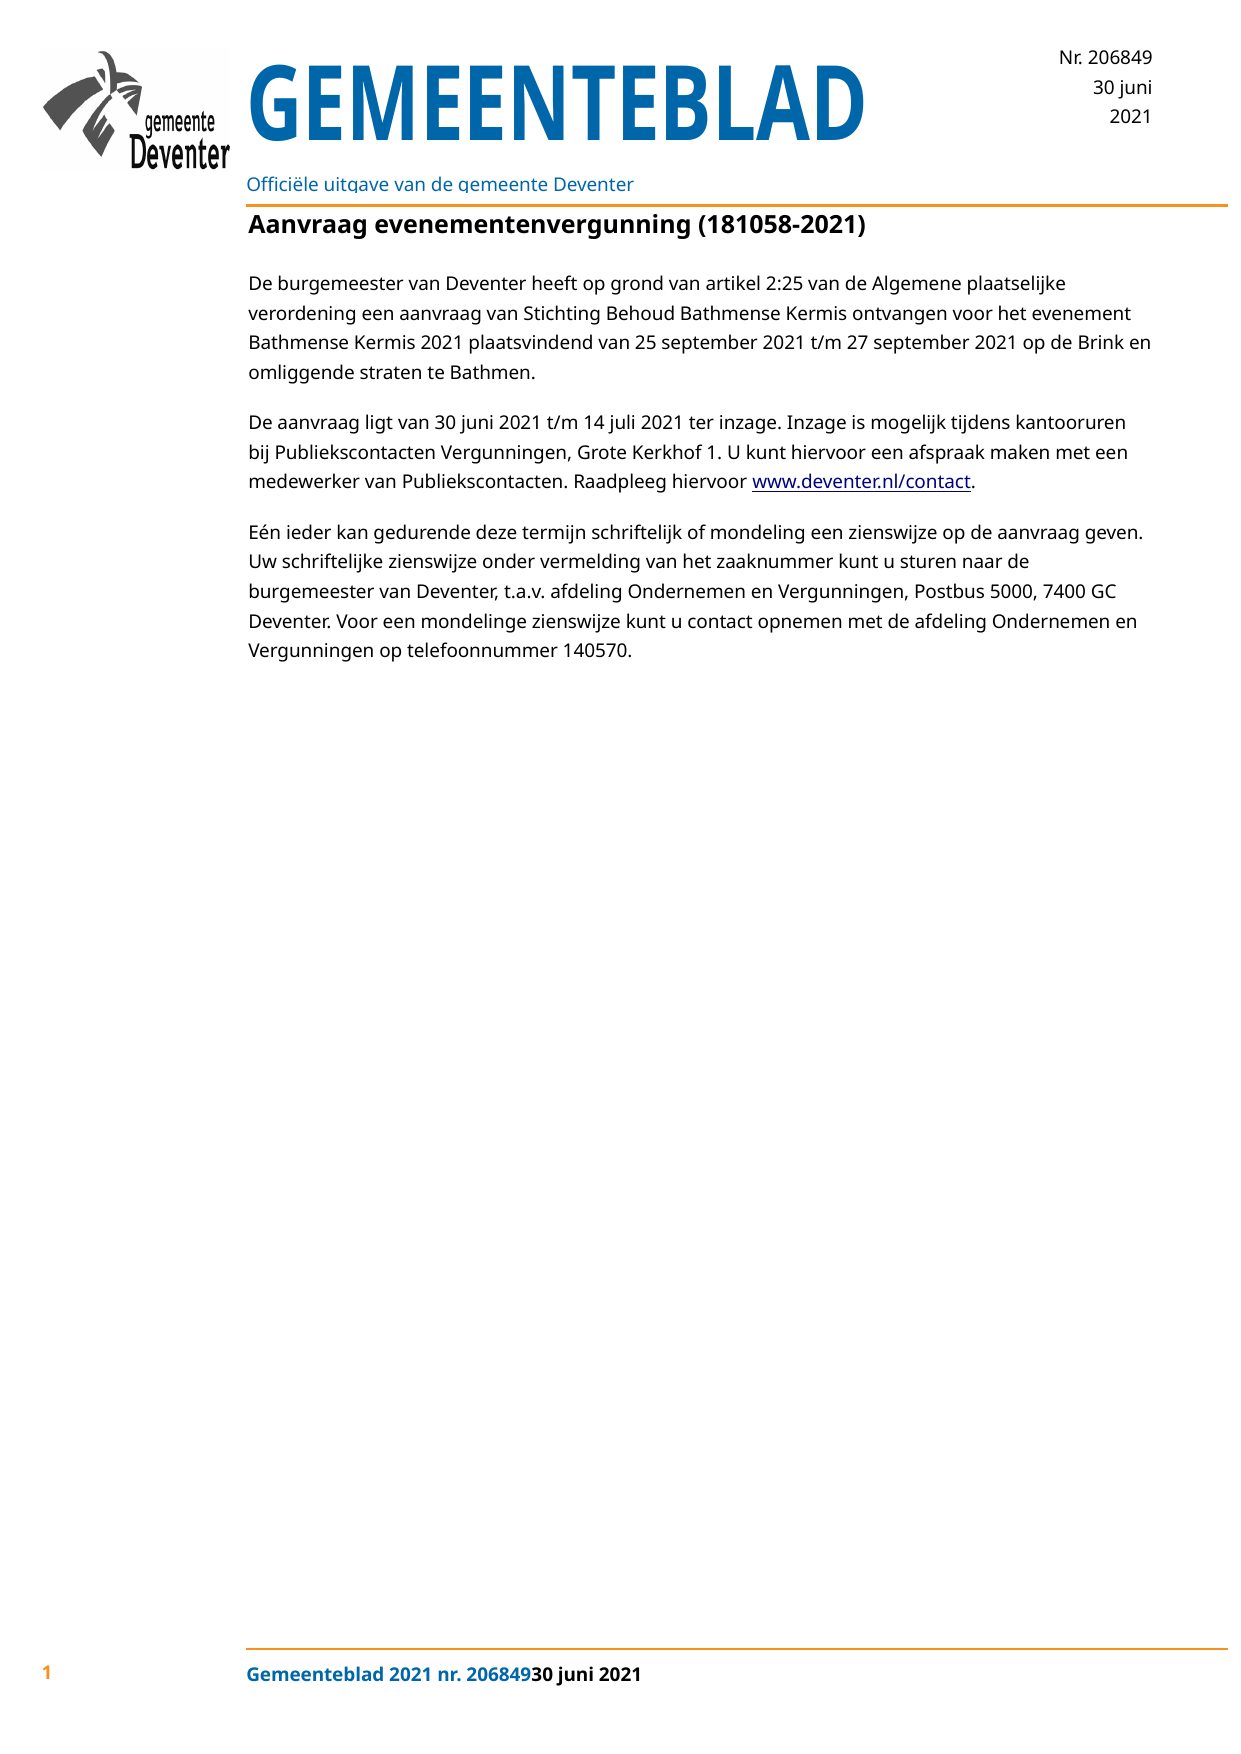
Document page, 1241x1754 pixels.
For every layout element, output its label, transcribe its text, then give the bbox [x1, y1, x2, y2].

text De aanvraag ligt van 30 juni 2021 t/m 14 juli 2021 ter inzage. Inzage is mogelijk tijdens kantooruren bij Publiekscontacten Vergunningen, Grote Kerkhof 1. U kunt hiervoor een afspraak maken met een medewerker van Publiekscontacten. Raadpleeg hiervoor www.deventer.nl/contact. [248, 409, 1152, 494]
picture [41, 47, 231, 172]
text Aanvraag evenementenvergunning (181058-2021) [248, 207, 1152, 241]
text De burgemeester van Deventer heeft op grond van artikel 2:25 van de Algemene plaatselijke verordening een aanvraag van Stichting Behoud Bathmense Kermis ontvangen voor het evenement Bathmense Kermis 2021 plaatsvindend van 25 september 2021 t/m 27 september 2021 op de Brink en omliggende straten te Bathmen. [248, 270, 1152, 385]
text Eén ieder kan gedurende deze termijn schriftelijk of mondeling een zienswijze op de aanvraag geven. Uw schriftelijke zienswijze onder vermelding van het zaaknummer kunt u sturen naar de burgemeester van Deventer, t.a.v. afdeling Ondernemen en Vergunningen, Postbus 5000, 7400 GC Deventer. Voor een mondelinge zienswijze kunt u contact opnemen met de afdeling Ondernemen en Vergunningen op telefoonnummer 140570. [248, 519, 1152, 663]
